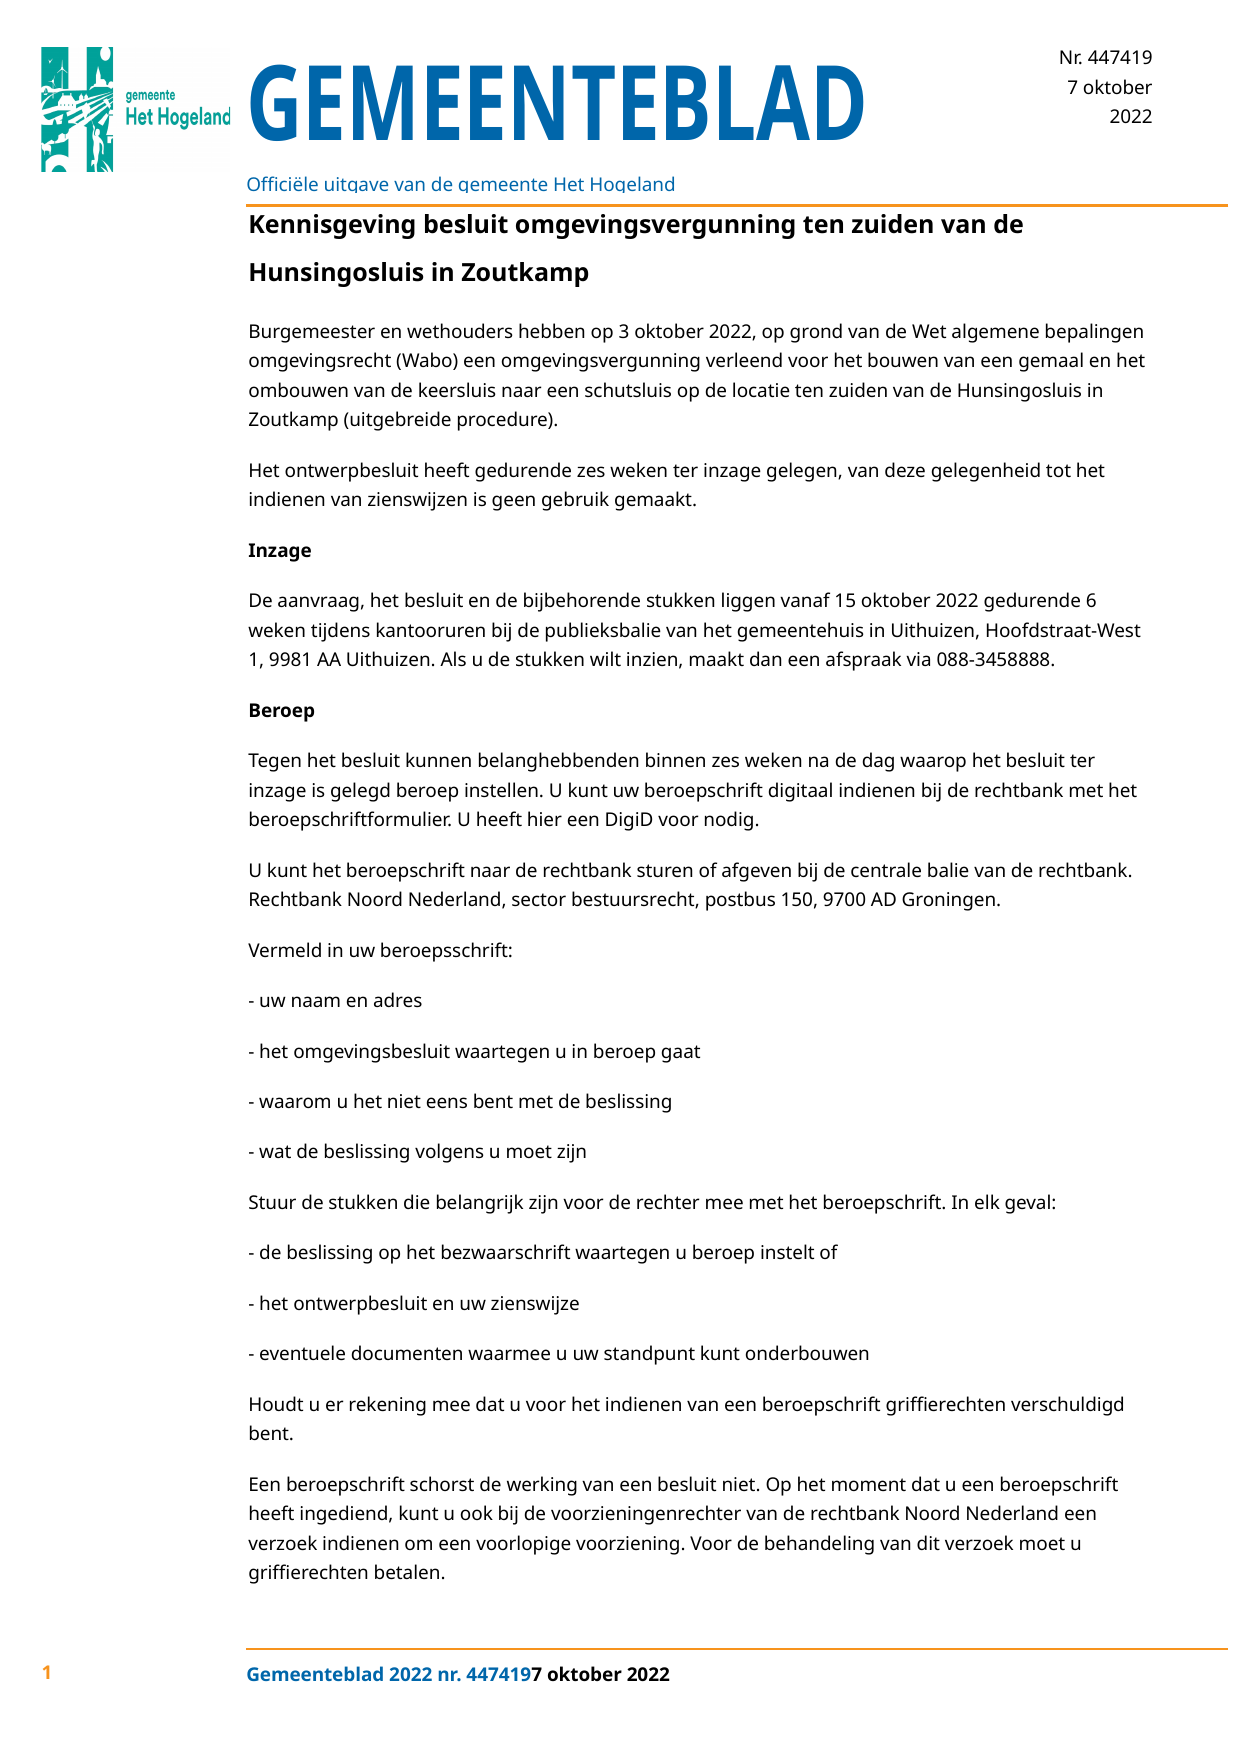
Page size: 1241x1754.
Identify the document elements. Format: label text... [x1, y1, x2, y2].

text Inzage [248, 537, 1152, 563]
text - wat de beslissing volgens u moet zijn [248, 1139, 1152, 1164]
text - waarom u het niet eens bent met de beslissing [248, 1088, 1152, 1114]
text - uw naam en adres [248, 987, 1152, 1013]
text Tegen het besluit kunnen belanghebbenden binnen zes weken na de dag waarop het besluit ter inzage is gelegd beroep instellen. U kunt uw beroepschrift digitaal indienen bij de rechtbank met het beroepschriftformulier. U heeft hier een DigiD voor nodig. [248, 747, 1152, 832]
text - het ontwerpbesluit en uw zienswijze [248, 1290, 1152, 1316]
text - eventuele documenten waarmee u uw standpunt kunt onderbouwen [248, 1340, 1152, 1366]
picture [41, 47, 231, 172]
text Kennisgeving besluit omgevingsvergunning ten zuiden van de Hunsingosluis in Zoutkamp [248, 207, 1152, 288]
text - de beslissing op het bezwaarschrift waartegen u beroep instelt of [248, 1239, 1152, 1265]
text U kunt het beroepschrift naar de rechtbank sturen of afgeven bij de centrale balie van de rechtbank. Rechtbank Noord Nederland, sector bestuursrecht, postbus 150, 9700 AD Groningen. [248, 857, 1152, 912]
text Vermeld in uw beroepsschrift: [248, 937, 1152, 963]
text Beroep [248, 697, 1152, 723]
text - het omgevingsbesluit waartegen u in beroep gaat [248, 1038, 1152, 1064]
text Burgemeester en wethouders hebben op 3 oktober 2022, op grond van de Wet algemene bepalingen omgevingsrecht (Wabo) een omgevingsvergunning verleend voor het bouwen van een gemaal en het ombouwen van de keersluis naar een schutsluis op de locatie ten zuiden van de Hunsingosluis in Zoutkamp (uitgebreide procedure). [248, 318, 1152, 432]
text Het ontwerpbesluit heeft gedurende zes weken ter inzage gelegen, van deze gelegenheid tot het indienen van zienswijzen is geen gebruik gemaakt. [248, 457, 1152, 512]
text Stuur de stukken die belangrijk zijn voor de rechter mee met het beroepschrift. In elk geval: [248, 1189, 1152, 1215]
text Een beroepschrift schorst de werking van een besluit niet. Op het moment dat u een beroepschrift heeft ingediend, kunt u ook bij de voorzieningenrechter van de rechtbank Noord Nederland een verzoek indienen om een voorlopige voorziening. Voor de behandeling van dit verzoek moet u griffierechten betalen. [248, 1471, 1152, 1585]
text Houdt u er rekening mee dat u voor het indienen van een beroepschrift griffierechten verschuldigd bent. [248, 1391, 1152, 1446]
text De aanvraag, het besluit en de bijbehorende stukken liggen vanaf 15 oktober 2022 gedurende 6 weken tijdens kantooruren bij de publieksbalie van het gemeentehuis in Uithuizen, Hoofdstraat-West 1, 9981 AA Uithuizen. Als u de stukken wilt inzien, maakt dan een afspraak via 088-3458888. [248, 587, 1152, 672]
